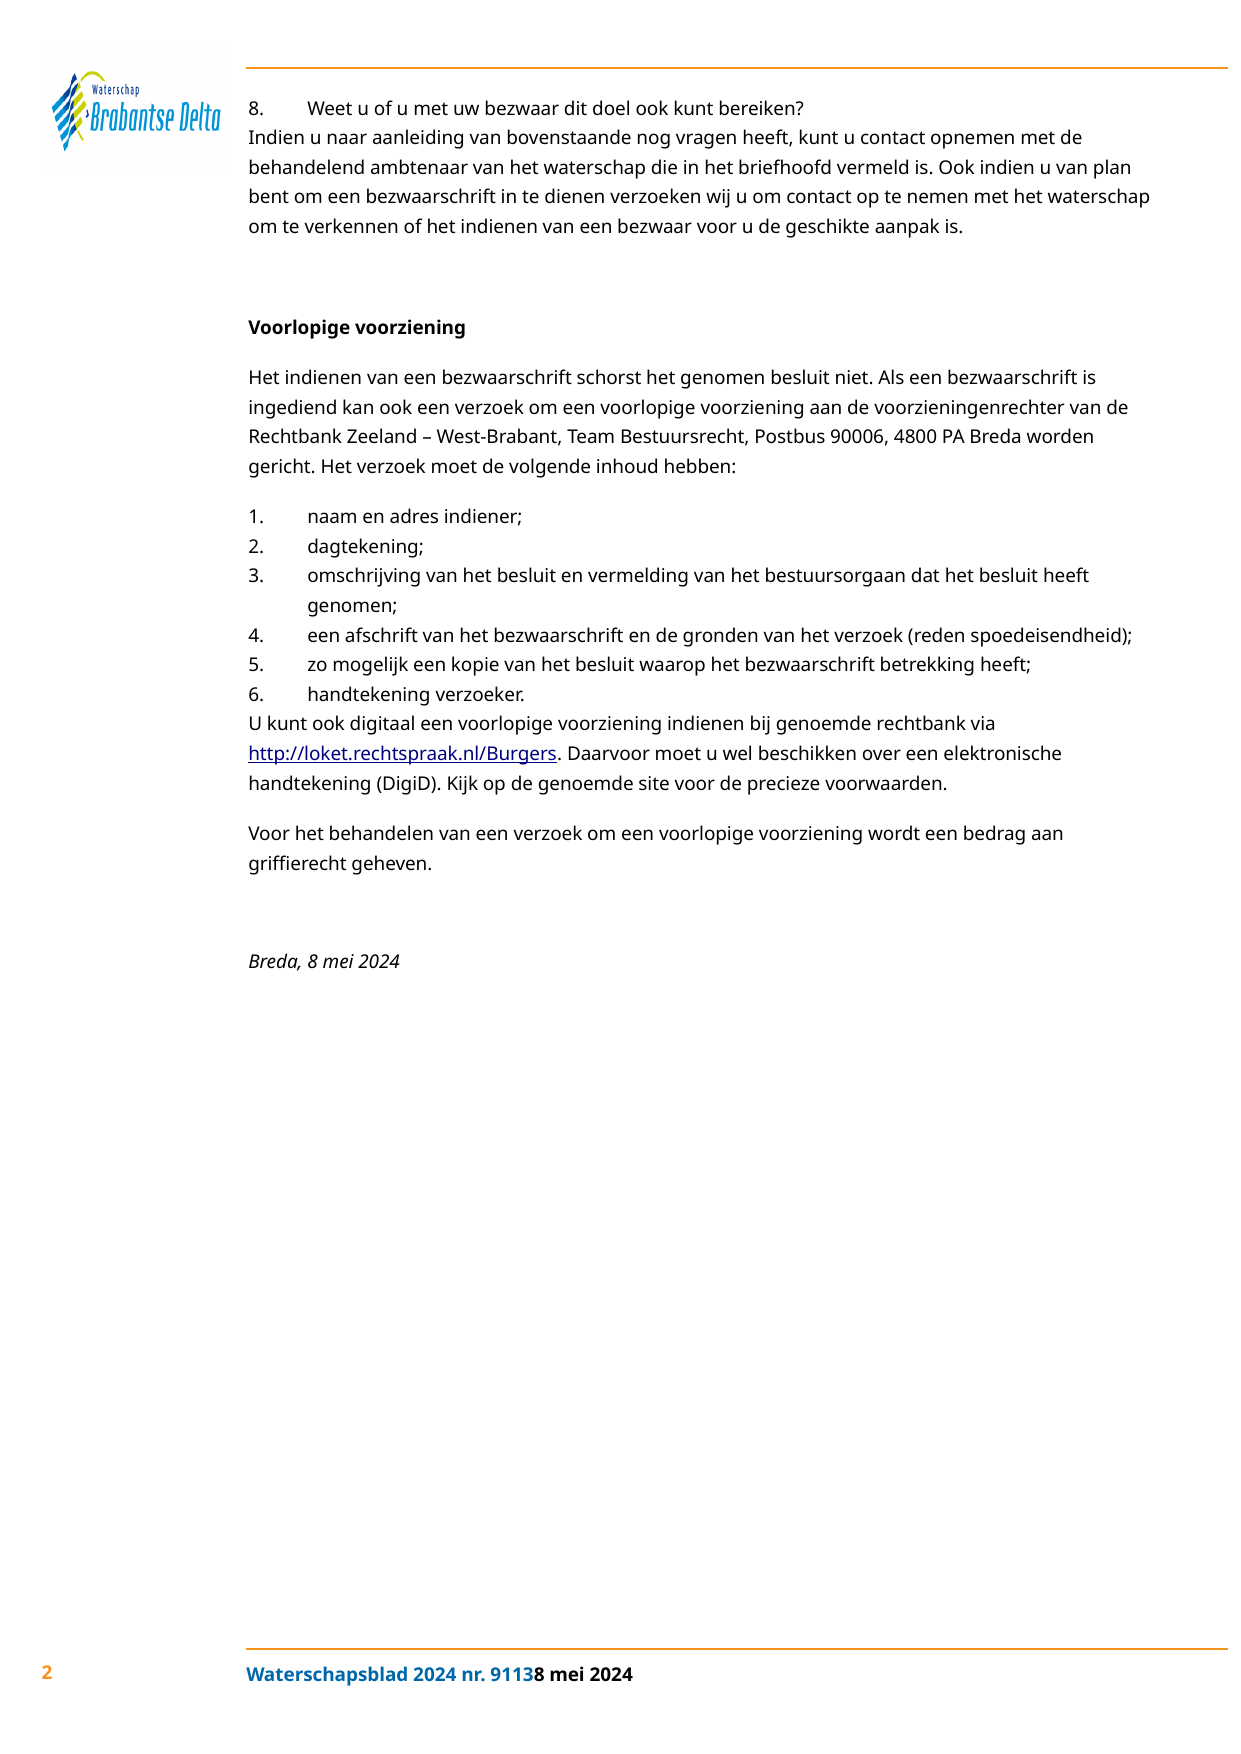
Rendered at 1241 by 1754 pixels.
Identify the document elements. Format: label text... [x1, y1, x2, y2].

list handtekening verzoeker. [248, 681, 1152, 707]
text Voorlopige voorziening [248, 314, 1152, 340]
list zo mogelijk een kopie van het besluit waarop het bezwaarschrift betrekking heeft; [248, 651, 1152, 677]
list Weet u of u met uw bezwaar dit doel ook kunt bereiken? [248, 95, 1152, 121]
text Voor het behandelen van een verzoek om een voorlopige voorziening wordt een bedrag aan griffierecht geheven. [248, 820, 1152, 876]
list een afschrift van het bezwaarschrift en de gronden van het verzoek (reden spoedeisendheid); [248, 622, 1152, 648]
text U kunt ook digitaal een voorlopige voorziening indienen bij genoemde rechtbank via http://loket.rechtspraak.nl/Burgers. Daarvoor moet u wel beschikken over een elektronische handtekening (DigiD). Kijk op de genoemde site voor de precieze voorwaarden. [248, 711, 1152, 796]
text Het indienen van een bezwaarschrift schorst het genomen besluit niet. Als een bezwaarschrift is ingediend kan ook een verzoek om een voorlopige voorziening aan de voorzieningenrechter van de Rechtbank Zeeland – West-Brabant, Team Bestuursrecht, Postbus 90006, 4800 PA Breda worden gericht. Het verzoek moet de volgende inhoud hebben: [248, 364, 1152, 479]
text Indien u naar aanleiding van bovenstaande nog vragen heeft, kunt u contact opnemen met de behandelend ambtenaar van het waterschap die in het briefhoofd vermeld is. Ook indien u van plan bent om een bezwaarschrift in te dienen verzoeken wij u om contact op te nemen met het waterschap om te verkennen of het indienen van een bezwaar voor u de geschikte aanpak is. [248, 124, 1152, 239]
text Breda, 8 mei 2024 [248, 948, 1152, 974]
list naam en adres indiener; [248, 503, 1152, 529]
picture [41, 47, 231, 172]
list dagtekening; [248, 533, 1152, 559]
list omschrijving van het besluit en vermelding van het bestuursorgaan dat het besluit heeft genomen; [248, 563, 1152, 618]
